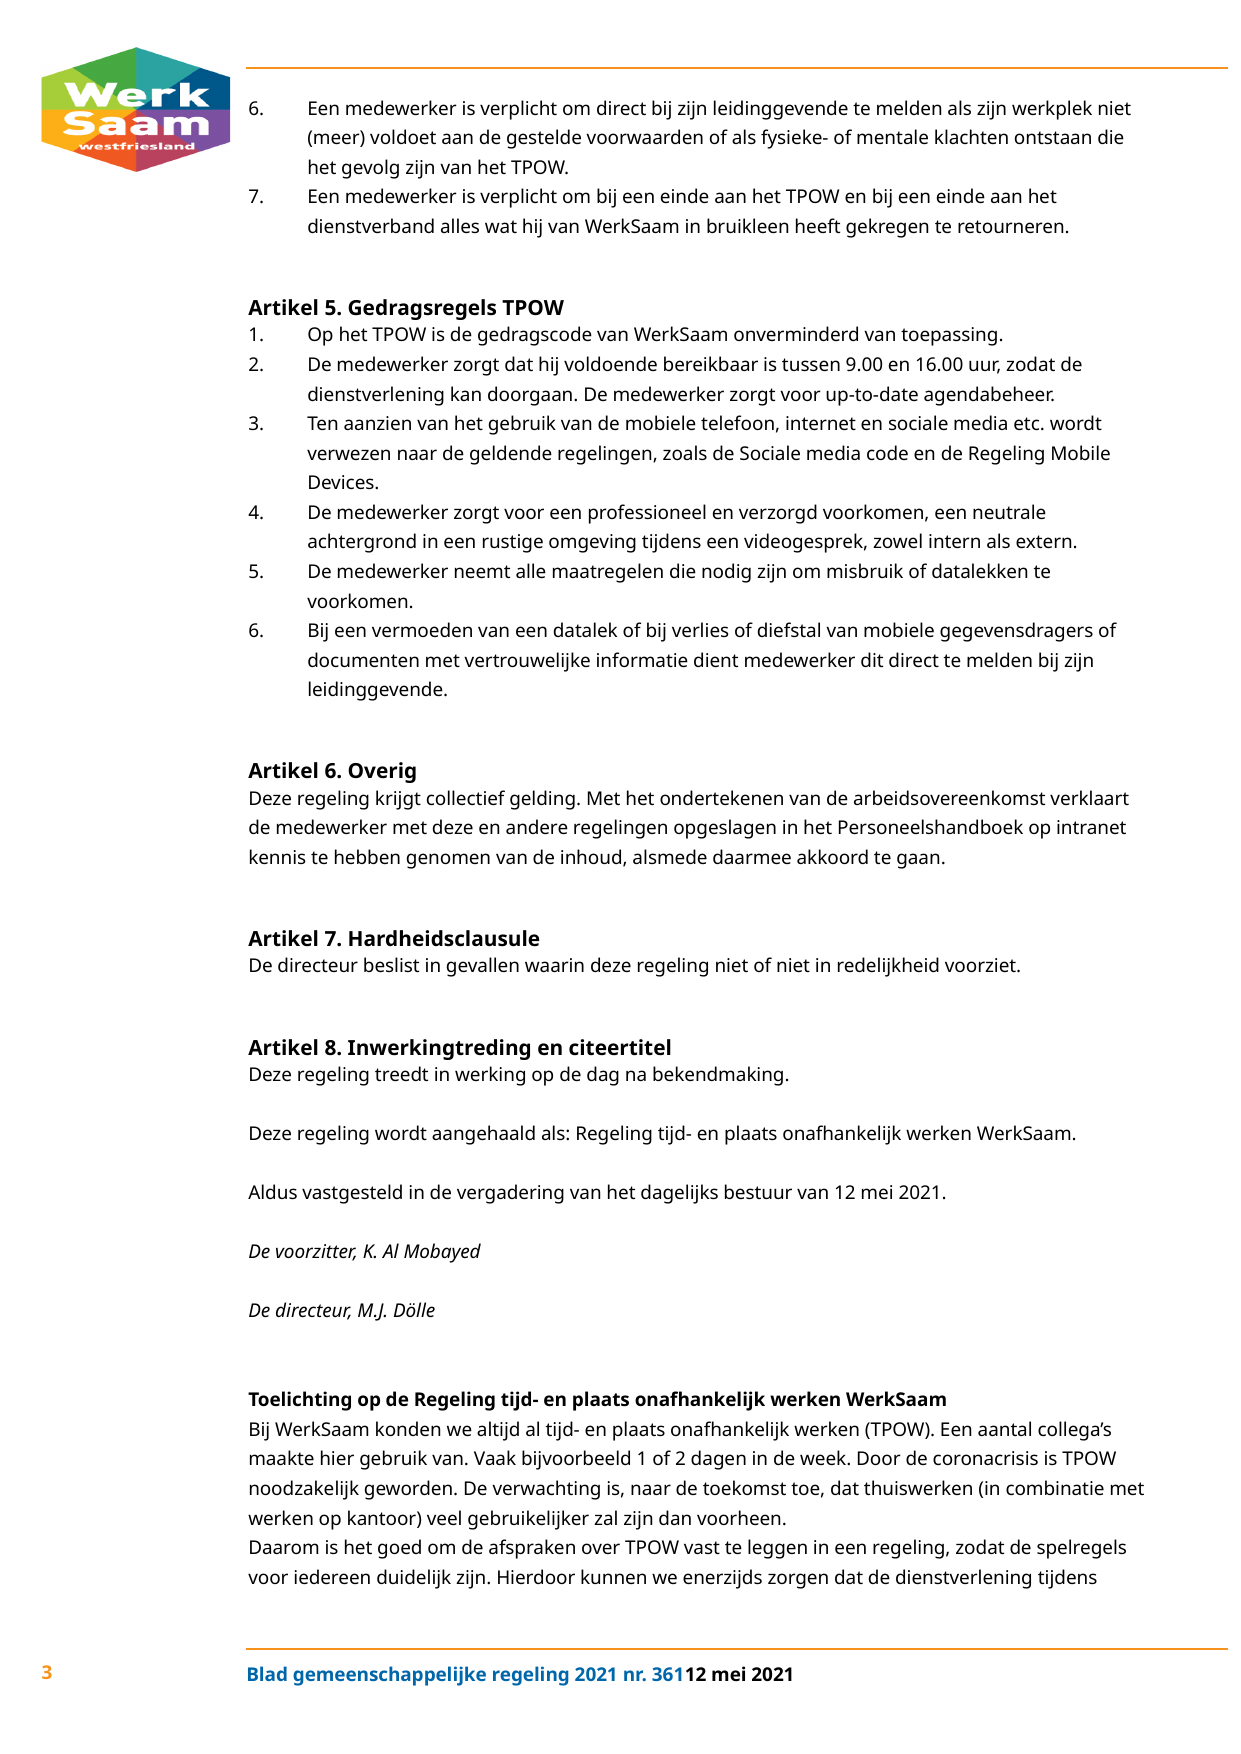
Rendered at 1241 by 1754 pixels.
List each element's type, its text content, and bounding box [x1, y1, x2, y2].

text Deze regeling krijgt collectief gelding. Met het ondertekenen van de arbeidsovereenkomst verklaart de medewerker met deze en andere regelingen opgeslagen in het Personeelshandboek op intranet kennis te hebben genomen van de inhoud, alsmede daarmee akkoord te gaan. [248, 785, 1152, 870]
text Artikel 7. Hardheidsclausule [248, 924, 1152, 953]
list De medewerker zorgt voor een professioneel en verzorgd voorkomen, een neutrale achtergrond in een rustige omgeving tijdens een videogesprek, zowel intern als extern. [248, 499, 1152, 554]
text Artikel 6. Overig [248, 757, 1152, 785]
text Aldus vastgesteld in de vergadering van het dagelijks bestuur van 12 mei 2021. [248, 1179, 1152, 1205]
text De directeur beslist in gevallen waarin deze regeling niet of niet in redelijkheid voorziet. [248, 953, 1152, 978]
text Bij WerkSaam konden we altijd al tijd- en plaats onafhankelijk werken (TPOW). Een aantal collega’s maakte hier gebruik van. Vaak bijvoorbeeld 1 of 2 dagen in de week. Door de coronacrisis is TPOW noodzakelijk geworden. De verwachting is, naar de toekomst toe, dat thuiswerken (in combinatie met werken op kantoor) veel gebruikelijker zal zijn dan voorheen. [248, 1416, 1152, 1531]
text De directeur, M.J. Dölle [248, 1298, 1152, 1323]
list Een medewerker is verplicht om direct bij zijn leidinggevende te melden als zijn werkplek niet (meer) voldoet aan de gestelde voorwaarden of als fysieke- of mentale klachten ontstaan die het gevolg zijn van het TPOW. [248, 95, 1152, 180]
text Artikel 8. Inwerkingtreding en citeertitel [248, 1033, 1152, 1061]
text Artikel 5. Gedragsregels TPOW [248, 293, 1152, 322]
text Daarom is het goed om de afspraken over TPOW vast te leggen in een regeling, zodat de spelregels voor iedereen duidelijk zijn. Hierdoor kunnen we enerzijds zorgen dat de dienstverlening tijdens [248, 1534, 1152, 1590]
list Bij een vermoeden van een datalek of bij verlies of diefstal van mobiele gegevensdragers of documenten met vertrouwelijke informatie dient medewerker dit direct te melden bij zijn leidinggevende. [248, 617, 1152, 702]
text Deze regeling treedt in werking op de dag na bekendmaking. [248, 1061, 1152, 1087]
picture [41, 47, 231, 172]
text Toelichting op de Regeling tijd- en plaats onafhankelijk werken WerkSaam [248, 1386, 1152, 1412]
list De medewerker zorgt dat hij voldoende bereikbaar is tussen 9.00 en 16.00 uur, zodat de dienstverlening kan doorgaan. De medewerker zorgt voor up-to-date agendabeheer. [248, 351, 1152, 406]
text De voorzitter, K. Al Mobayed [248, 1238, 1152, 1264]
list Ten aanzien van het gebruik van de mobiele telefoon, internet en sociale media etc. wordt verwezen naar de geldende regelingen, zoals de Sociale media code en de Regeling Mobile Devices. [248, 410, 1152, 495]
list Een medewerker is verplicht om bij een einde aan het TPOW en bij een einde aan het dienstverband alles wat hij van WerkSaam in bruikleen heeft gekregen te retourneren. [248, 183, 1152, 239]
list De medewerker neemt alle maatregelen die nodig zijn om misbruik of datalekken te voorkomen. [248, 558, 1152, 613]
text Deze regeling wordt aangehaald als: Regeling tijd- en plaats onafhankelijk werken WerkSaam. [248, 1120, 1152, 1146]
list Op het TPOW is de gedragscode van WerkSaam onverminderd van toepassing. [248, 322, 1152, 347]
